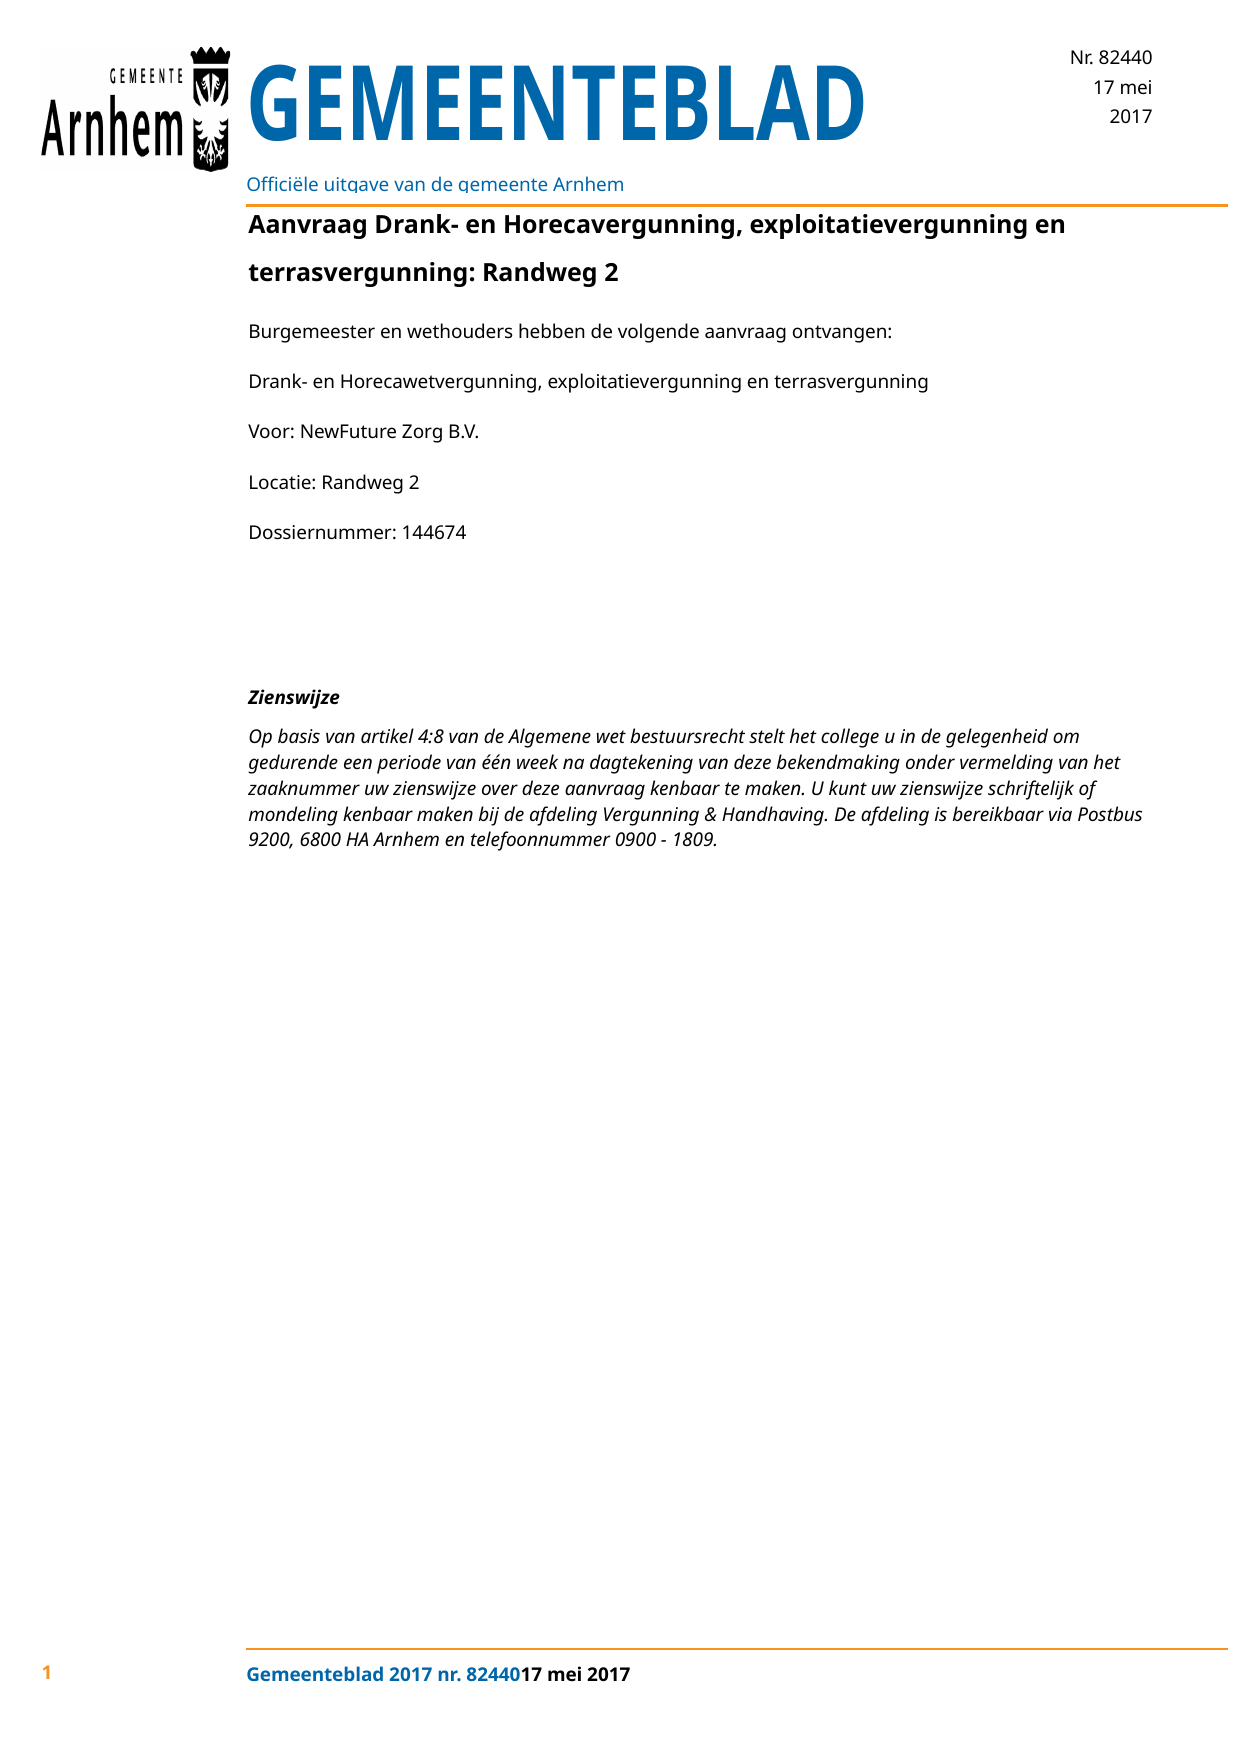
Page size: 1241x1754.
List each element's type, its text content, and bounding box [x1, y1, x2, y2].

text Voor: NewFuture Zorg B.V. [248, 419, 1152, 444]
text Burgemeester en wethouders hebben de volgende aanvraag ontvangen: [248, 318, 1152, 344]
text Drank- en Horecawetvergunning, exploitatievergunning en terrasvergunning [248, 368, 1152, 394]
text Locatie: Randweg 2 [248, 469, 1152, 495]
picture [41, 47, 231, 172]
text Zienswijze [248, 684, 1152, 710]
text Op basis van artikel 4:8 van de Algemene wet bestuursrecht stelt het college u in de gelegenheid om gedurende een periode van één week na dagtekening van deze bekendmaking onder vermelding van het zaaknummer uw zienswijze over deze aanvraag kenbaar te maken. U kunt uw zienswijze schriftelijk of mondeling kenbaar maken bij de afdeling Vergunning & Handhaving. De afdeling is bereikbaar via Postbus 9200, 6800 HA Arnhem en telefoonnummer 0900 - 1809. [248, 724, 1152, 852]
text Aanvraag Drank- en Horecavergunning, exploitatievergunning en terrasvergunning: Randweg 2 [248, 207, 1152, 288]
text Dossiernummer: 144674 [248, 519, 1152, 545]
